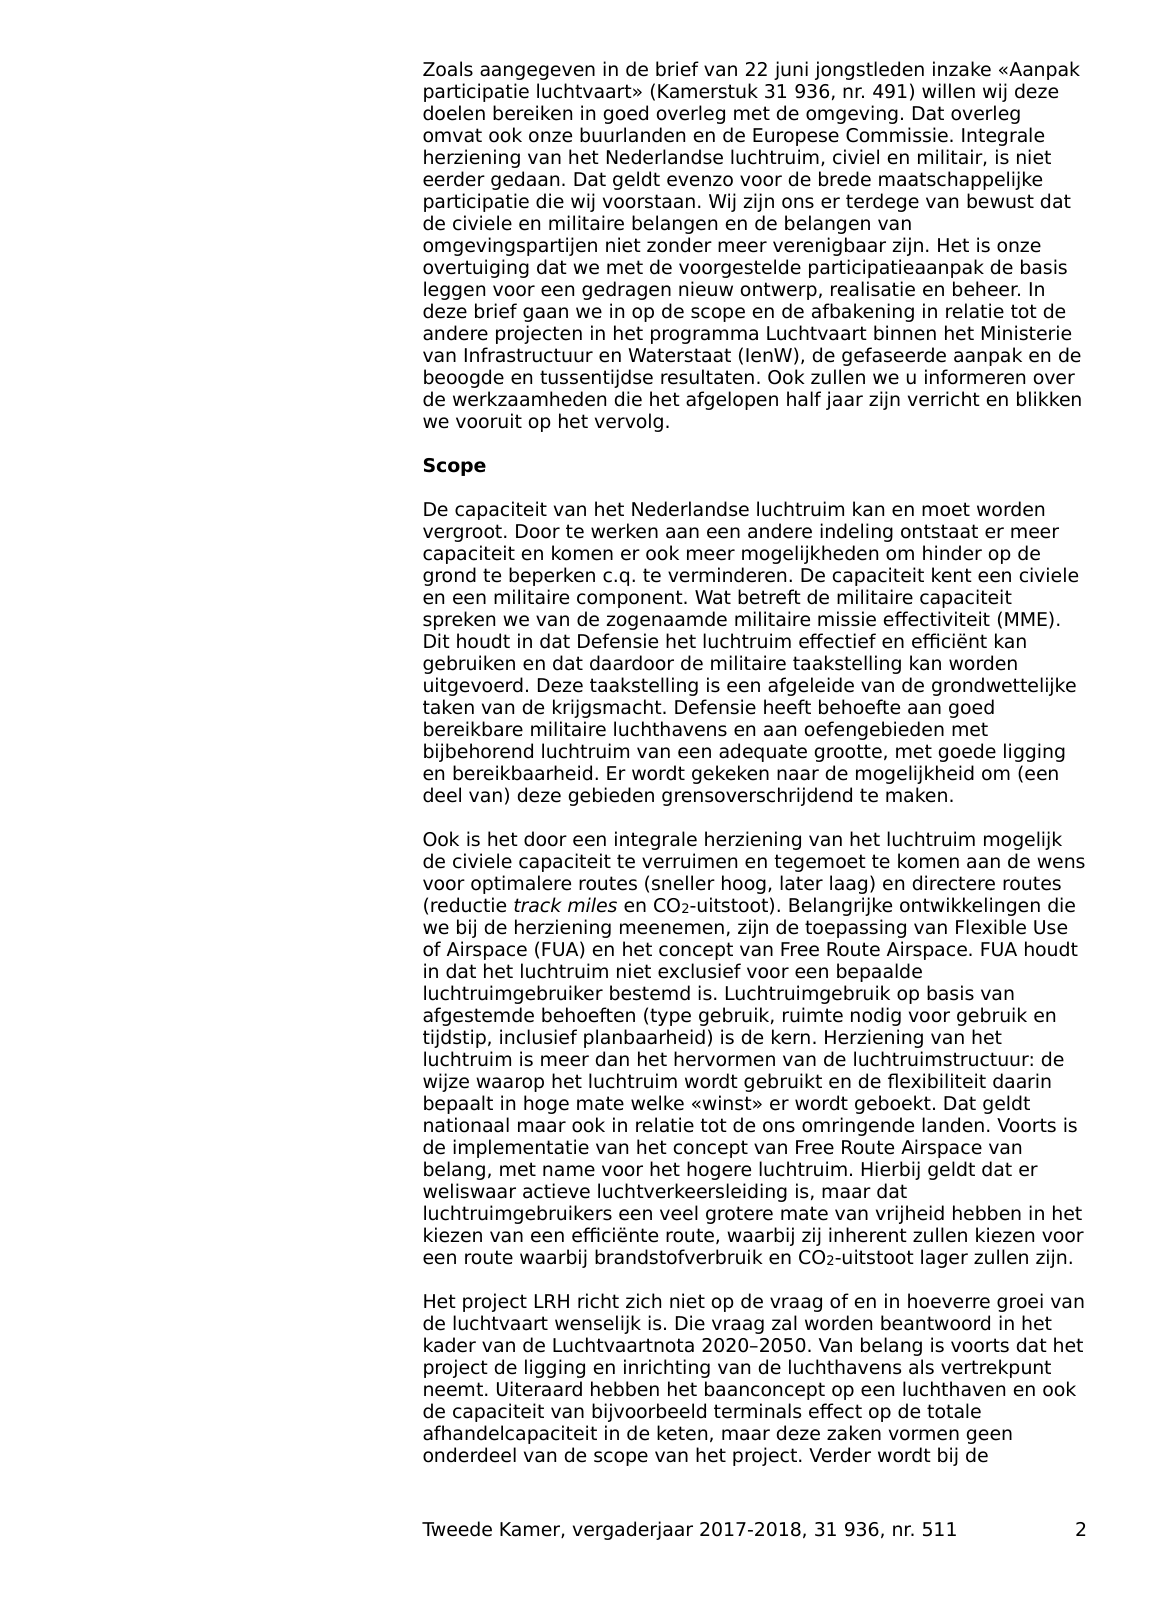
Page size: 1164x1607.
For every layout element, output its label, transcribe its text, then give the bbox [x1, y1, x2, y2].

text De capaciteit van het Nederlandse luchtruim kan en moet worden vergroot. Door te werken aan een andere indeling ontstaat er meer capaciteit en komen er ook meer mogelijkheden om hinder op de grond te beperken c.q. te verminderen. De capaciteit kent een civiele en een militaire component. Wat betreft de militaire capaciteit spreken we van de zogenaamde militaire missie effectiviteit (MME). Dit houdt in dat Defensie het luchtruim effectief en efficiënt kan gebruiken en dat daardoor de militaire taakstelling kan worden uitgevoerd. Deze taakstelling is een afgeleide van de grondwettelijke taken van de krijgsmacht. Defensie heeft behoefte aan goed bereikbare militaire luchthavens en aan oefengebieden met bijbehorend luchtruim van een adequate grootte, met goede ligging en bereikbaarheid. Er wordt gekeken naar de mogelijkheid om (een deel van) deze gebieden grensoverschrijdend te maken. [422, 499, 1087, 807]
subtitle Scope [422, 455, 1087, 477]
text Zoals aangegeven in de brief van 22 juni jongstleden inzake «Aanpak participatie luchtvaart» (Kamerstuk 31 936, nr. 491) willen wij deze doelen bereiken in goed overleg met de omgeving. Dat overleg omvat ook onze buurlanden en de Europese Commissie. Integrale herziening van het Nederlandse luchtruim, civiel en militair, is niet eerder gedaan. Dat geldt evenzo voor de brede maatschappelijke participatie die wij voorstaan. Wij zijn ons er terdege van bewust dat de civiele en militaire belangen en de belangen van omgevingspartijen niet zonder meer verenigbaar zijn. Het is onze overtuiging dat we met de voorgestelde participatieaanpak de basis leggen voor een gedragen nieuw ontwerp, realisatie en beheer. In deze brief gaan we in op de scope en de afbakening in relatie tot de andere projecten in het programma Luchtvaart binnen het Ministerie van Infrastructuur en Waterstaat (IenW), de gefaseerde aanpak en de beoogde en tussentijdse resultaten. Ook zullen we u informeren over de werkzaamheden die het afgelopen half jaar zijn verricht en blikken we vooruit op het vervolg. [422, 59, 1087, 433]
text Het project LRH richt zich niet op de vraag of en in hoeverre groei van de luchtvaart wenselijk is. Die vraag zal worden beantwoord in het kader van de Luchtvaartnota 2020–2050. Van belang is voorts dat het project de ligging en inrichting van de luchthavens als vertrekpunt neemt. Uiteraard hebben het baanconcept op een luchthaven en ook de capaciteit van bijvoorbeeld terminals effect op de totale afhandelcapaciteit in de keten, maar deze zaken vormen geen onderdeel van de scope van het project. Verder wordt bij de [422, 1291, 1087, 1467]
text Ook is het door een integrale herziening van het luchtruim mogelijk de civiele capaciteit te verruimen en tegemoet te komen aan de wens voor optimalere routes (sneller hoog, later laag) en directere routes (reductie track miles en CO2-uitstoot). Belangrijke ontwikkelingen die we bij de herziening meenemen, zijn de toepassing van Flexible Use of Airspace (FUA) en het concept van Free Route Airspace. FUA houdt in dat het luchtruim niet exclusief voor een bepaalde luchtruimgebruiker bestemd is. Luchtruimgebruik op basis van afgestemde behoeften (type gebruik, ruimte nodig voor gebruik en tijdstip, inclusief planbaarheid) is de kern. Herziening van het luchtruim is meer dan het hervormen van de luchtruimstructuur: de wijze waarop het luchtruim wordt gebruikt en de flexibiliteit daarin bepaalt in hoge mate welke «winst» er wordt geboekt. Dat geldt nationaal maar ook in relatie tot de ons omringende landen. Voorts is de implementatie van het concept van Free Route Airspace van belang, met name voor het hogere luchtruim. Hierbij geldt dat er weliswaar actieve luchtverkeersleiding is, maar dat luchtruimgebruikers een veel grotere mate van vrijheid hebben in het kiezen van een efficiënte route, waarbij zij inherent zullen kiezen voor een route waarbij brandstofverbruik en CO2-uitstoot lager zullen zijn. [422, 829, 1087, 1268]
